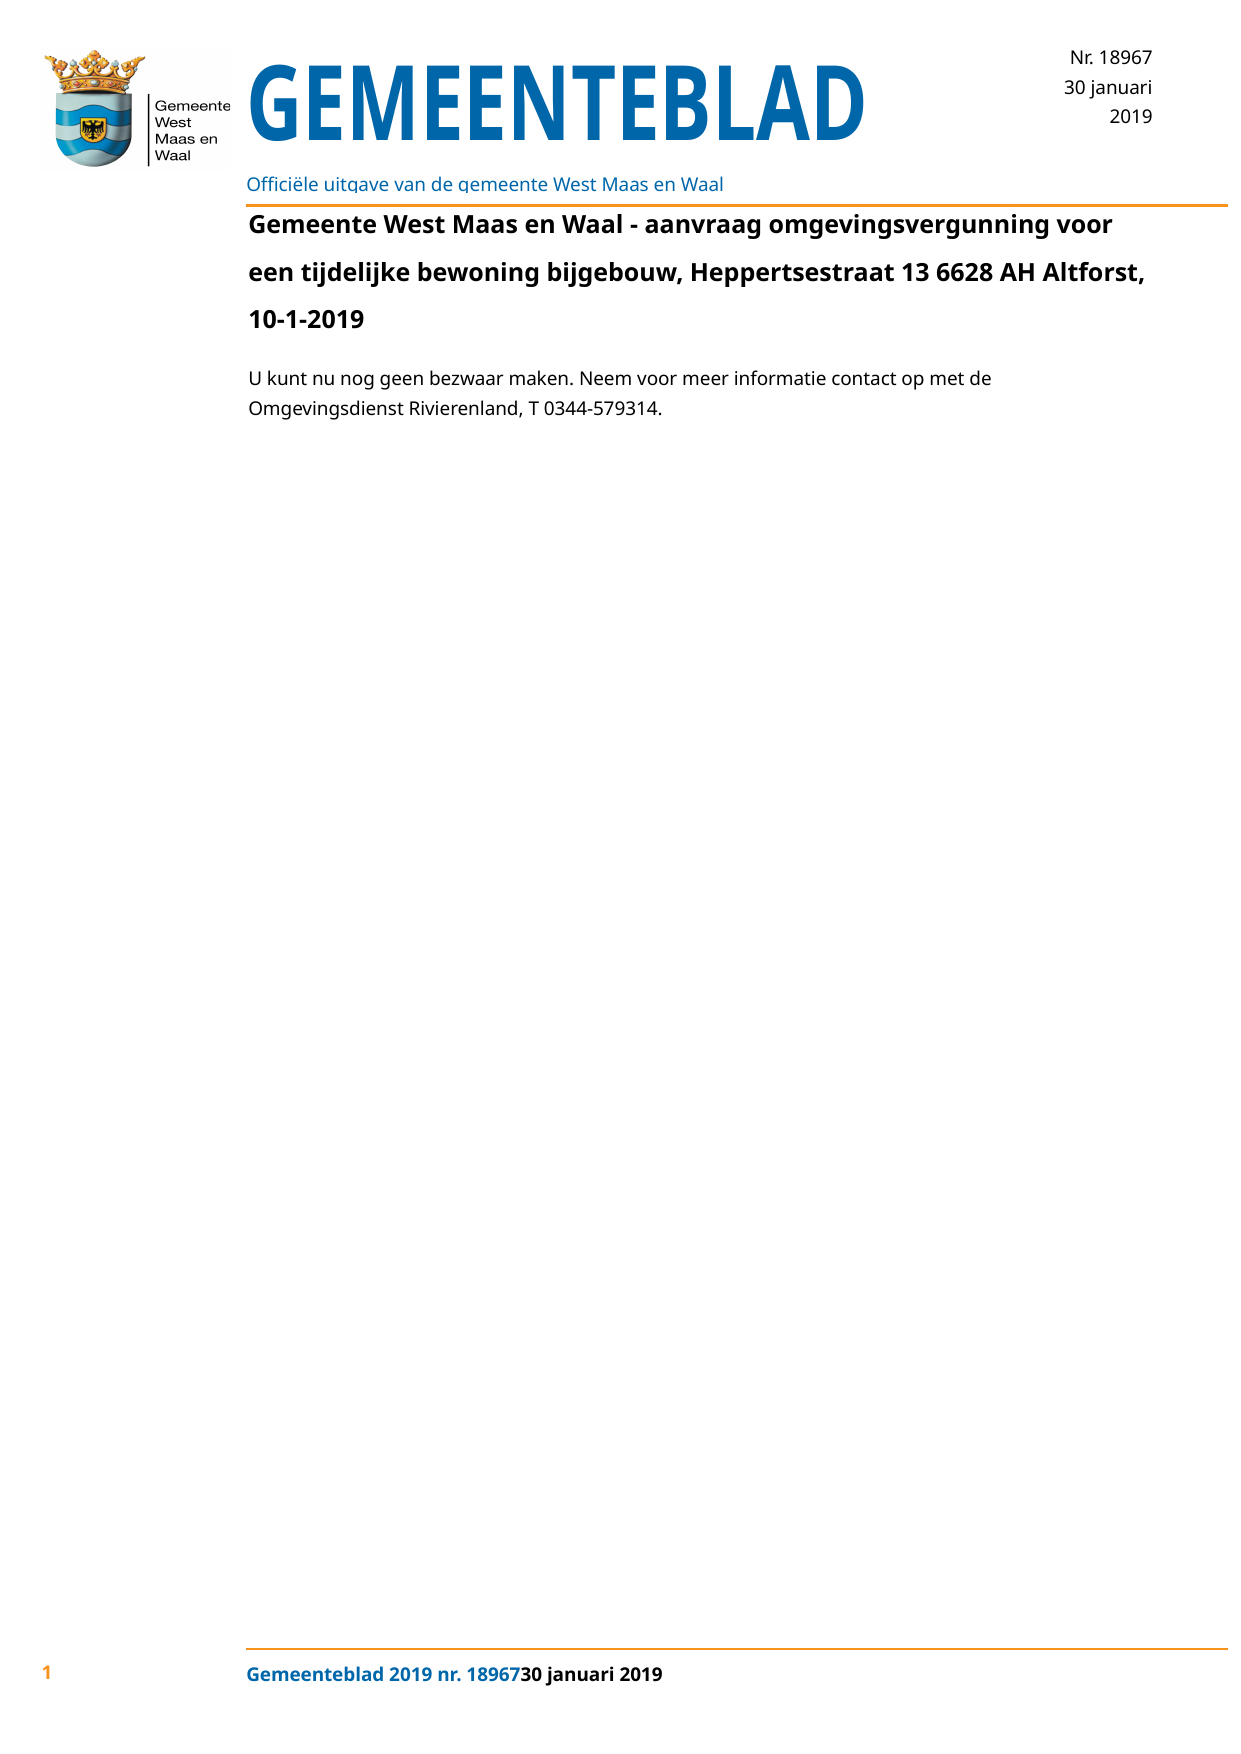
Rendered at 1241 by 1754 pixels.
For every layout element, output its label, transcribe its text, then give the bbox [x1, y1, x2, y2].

text Gemeente West Maas en Waal - aanvraag omgevingsvergunning voor een tijdelijke bewoning bijgebouw, Heppertsestraat 13 6628 AH Altforst, 10-1-2019 [248, 207, 1152, 336]
picture [41, 47, 231, 172]
text U kunt nu nog geen bezwaar maken. Neem voor meer informatie contact op met de Omgevingsdienst Rivierenland, T 0344-579314. [248, 366, 1152, 421]
